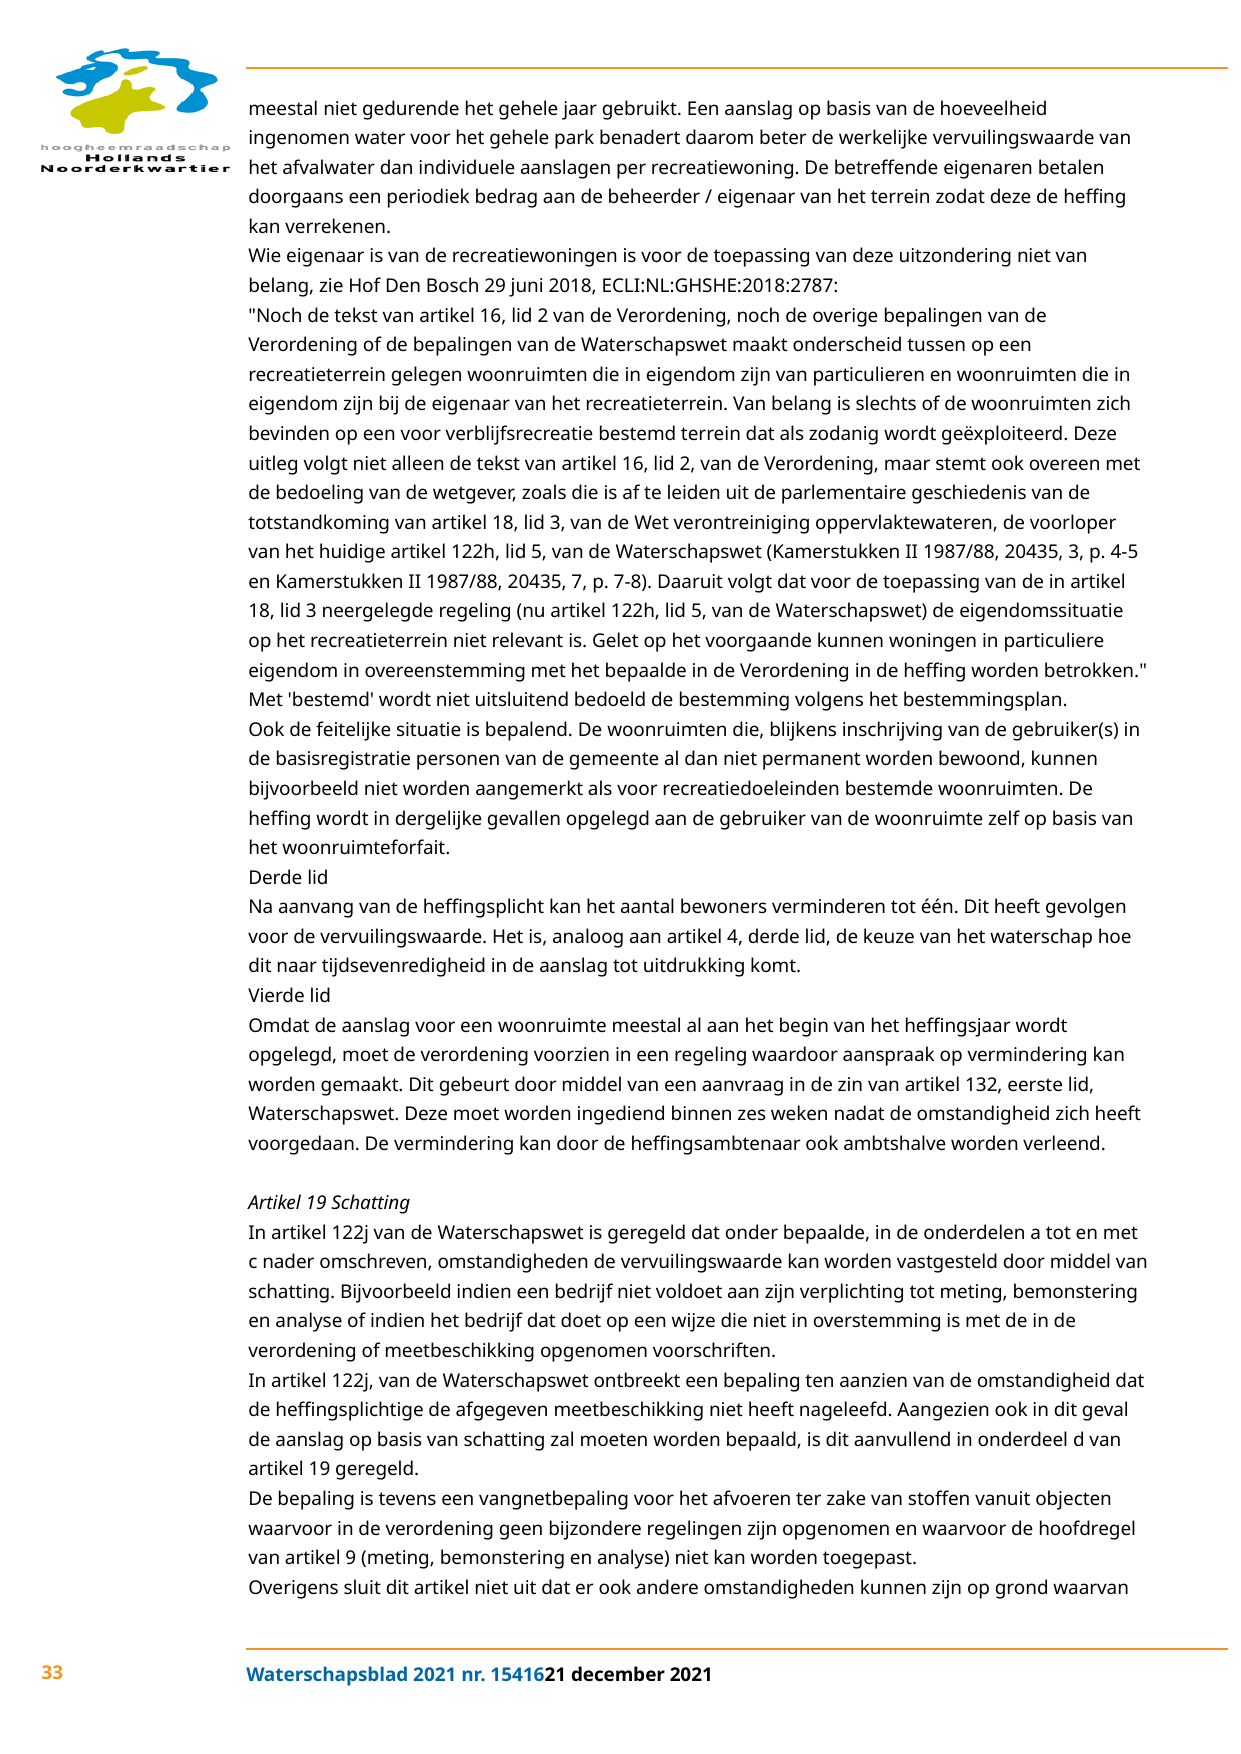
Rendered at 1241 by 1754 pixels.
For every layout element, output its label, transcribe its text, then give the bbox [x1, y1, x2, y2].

picture [41, 47, 231, 172]
text De bepaling is tevens een vangnetbepaling voor het afvoeren ter zake van stoffen vanuit objecten waarvoor in de verordening geen bijzondere regelingen zijn opgenomen en waarvoor de hoofdregel van artikel 9 (meting, bemonstering en analyse) niet kan worden toegepast. [248, 1485, 1152, 1570]
text Wie eigenaar is van de recreatiewoningen is voor de toepassing van deze uitzondering niet van belang, zie Hof Den Bosch 29 juni 2018, ECLI:NL:GHSHE:2018:2787: [248, 243, 1152, 298]
text Artikel 19 Schatting [248, 1189, 1152, 1215]
text Na aanvang van de heffingsplicht kan het aantal bewoners verminderen tot één. Dit heeft gevolgen voor de vervuilingswaarde. Het is, analoog aan artikel 4, derde lid, de keuze van het waterschap hoe dit naar tijdsevenredigheid in de aanslag tot uitdrukking komt. [248, 893, 1152, 978]
text In artikel 122j, van de Waterschapswet ontbreekt een bepaling ten aanzien van de omstandigheid dat de heffingsplichtige de afgegeven meetbeschikking niet heeft nageleefd. Aangezien ook in dit geval de aanslag op basis van schatting zal moeten worden bepaald, is dit aanvullend in onderdeel d van artikel 19 geregeld. [248, 1367, 1152, 1481]
text Vierde lid [248, 982, 1152, 1008]
text Ook de feitelijke situatie is bepalend. De woonruimten die, blijkens inschrijving van de gebruiker(s) in de basisregistratie personen van de gemeente al dan niet permanent worden bewoond, kunnen bijvoorbeeld niet worden aangemerkt als voor recreatiedoeleinden bestemde woonruimten. De heffing wordt in dergelijke gevallen opgelegd aan de gebruiker van de woonruimte zelf op basis van het woonruimteforfait. [248, 716, 1152, 860]
text meestal niet gedurende het gehele jaar gebruikt. Een aanslag op basis van de hoeveelheid ingenomen water voor het gehele park benadert daarom beter de werkelijke vervuilingswaarde van het afvalwater dan individuele aanslagen per recreatiewoning. De betreffende eigenaren betalen doorgaans een periodiek bedrag aan de beheerder / eigenaar van het terrein zodat deze de heffing kan verrekenen. [248, 95, 1152, 239]
text Omdat de aanslag voor een woonruimte meestal al aan het begin van het heffingsjaar wordt opgelegd, moet de verordening voorzien in een regeling waardoor aanspraak op vermindering kan worden gemaakt. Dit gebeurt door middel van een aanvraag in de zin van artikel 132, eerste lid, Waterschapswet. Deze moet worden ingediend binnen zes weken nadat de omstandigheid zich heeft voorgedaan. De vermindering kan door de heffingsambtenaar ook ambtshalve worden verleend. [248, 1012, 1152, 1156]
text Met 'bestemd' wordt niet uitsluitend bedoeld de bestemming volgens het bestemmingsplan. [248, 686, 1152, 712]
text Derde lid [248, 864, 1152, 890]
text "Noch de tekst van artikel 16, lid 2 van de Verordening, noch de overige bepalingen van de Verordening of de bepalingen van de Waterschapswet maakt onderscheid tussen op een recreatieterrein gelegen woonruimten die in eigendom zijn van particulieren en woonruimten die in eigendom zijn bij de eigenaar van het recreatieterrein. Van belang is slechts of de woonruimten zich bevinden op een voor verblijfsrecreatie bestemd terrein dat als zodanig wordt geëxploiteerd. Deze uitleg volgt niet alleen de tekst van artikel 16, lid 2, van de Verordening, maar stemt ook overeen met de bedoeling van de wetgever, zoals die is af te leiden uit de parlementaire geschiedenis van de totstandkoming van artikel 18, lid 3, van de Wet verontreiniging oppervlaktewateren, de voorloper van het huidige artikel 122h, lid 5, van de Waterschapswet (Kamerstukken II 1987/88, 20435, 3, p. 4-5 en Kamerstukken II 1987/88, 20435, 7, p. 7-8). Daaruit volgt dat voor de toepassing van de in artikel 18, lid 3 neergelegde regeling (nu artikel 122h, lid 5, van de Waterschapswet) de eigendomssituatie op het recreatieterrein niet relevant is. Gelet op het voorgaande kunnen woningen in particuliere eigendom in overeenstemming met het bepaalde in de Verordening in de heffing worden betrokken." [248, 302, 1152, 683]
text Overigens sluit dit artikel niet uit dat er ook andere omstandigheden kunnen zijn op grond waarvan [248, 1574, 1152, 1600]
text In artikel 122j van de Waterschapswet is geregeld dat onder bepaalde, in de onderdelen a tot en met c nader omschreven, omstandigheden de vervuilingswaarde kan worden vastgesteld door middel van schatting. Bijvoorbeeld indien een bedrijf niet voldoet aan zijn verplichting tot meting, bemonstering en analyse of indien het bedrijf dat doet op een wijze die niet in overstemming is met de in de verordening of meetbeschikking opgenomen voorschriften. [248, 1219, 1152, 1363]
